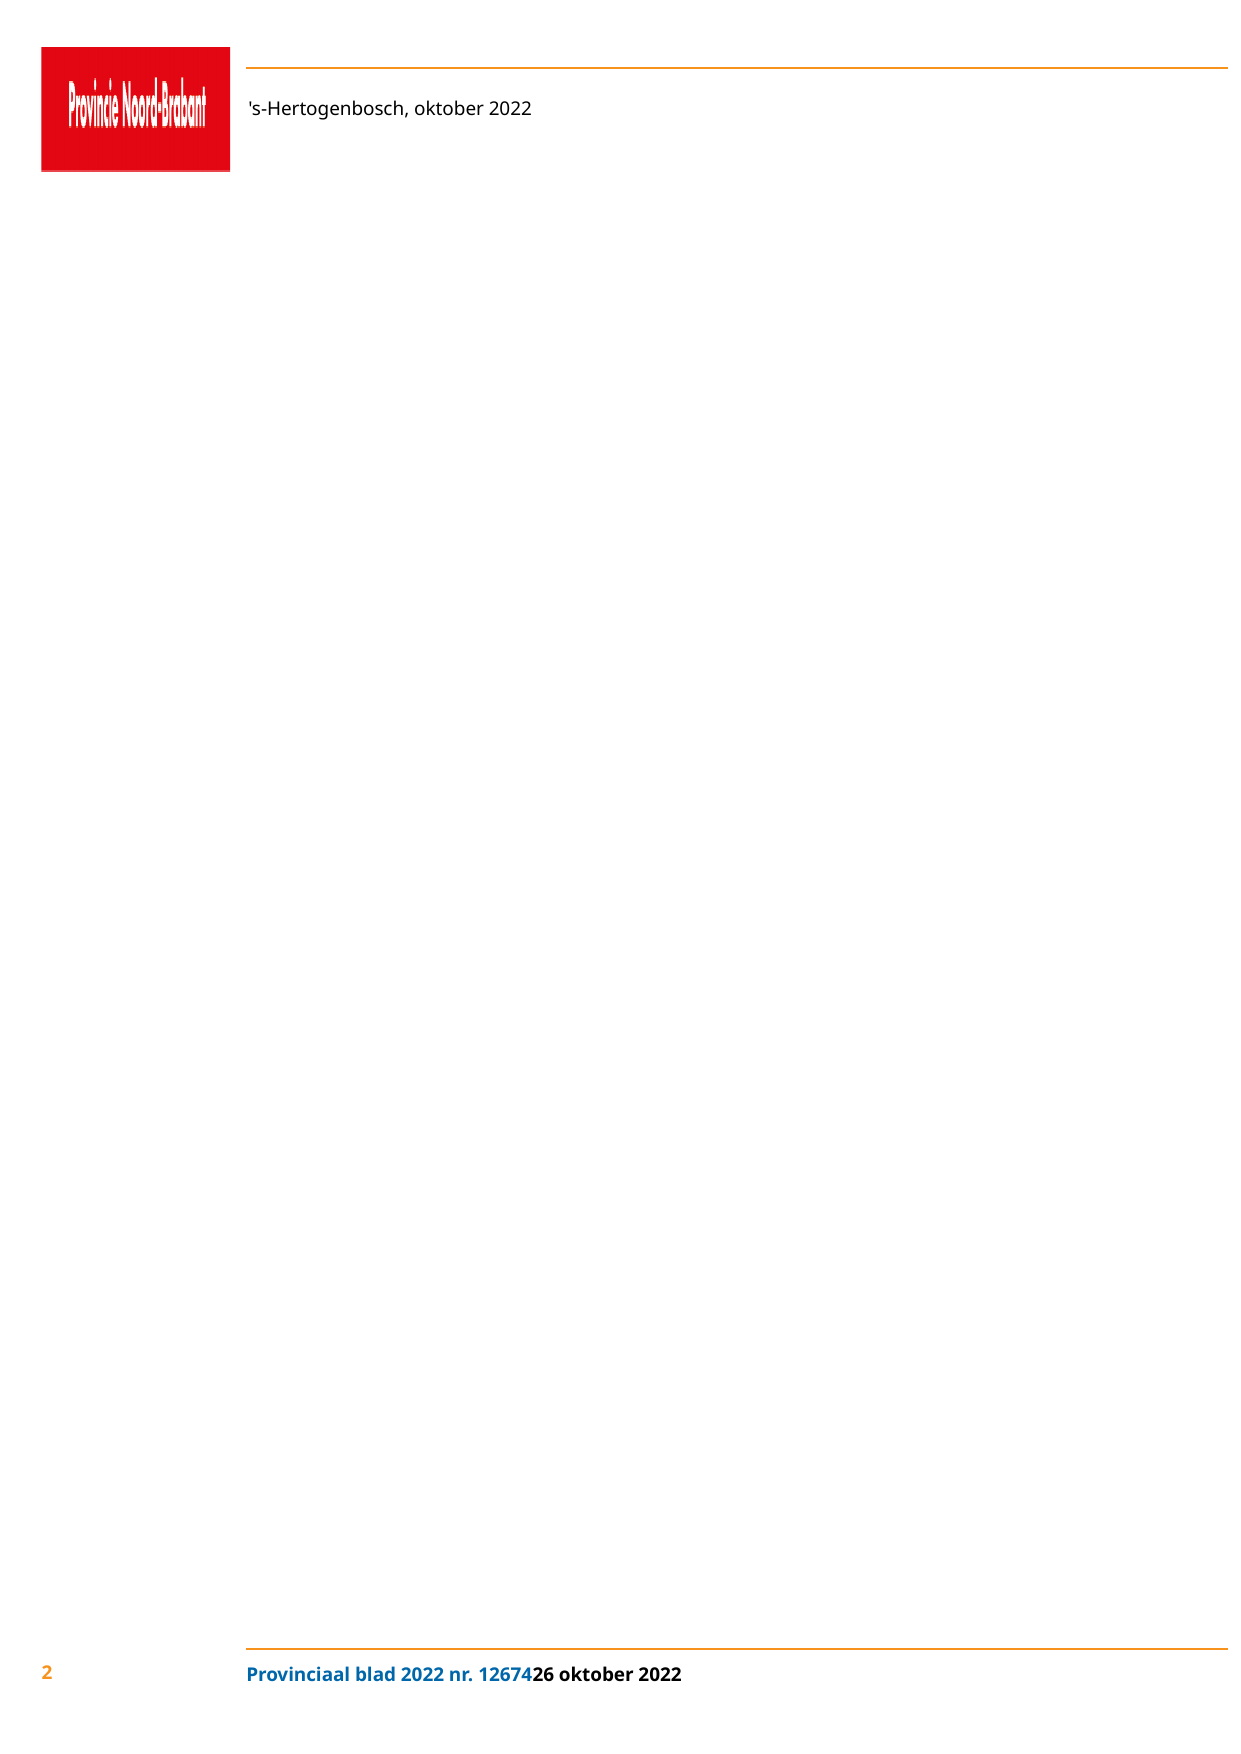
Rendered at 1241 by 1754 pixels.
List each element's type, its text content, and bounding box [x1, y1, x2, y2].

text 's-Hertogenbosch, oktober 2022 [248, 95, 1152, 121]
picture [41, 47, 231, 172]
